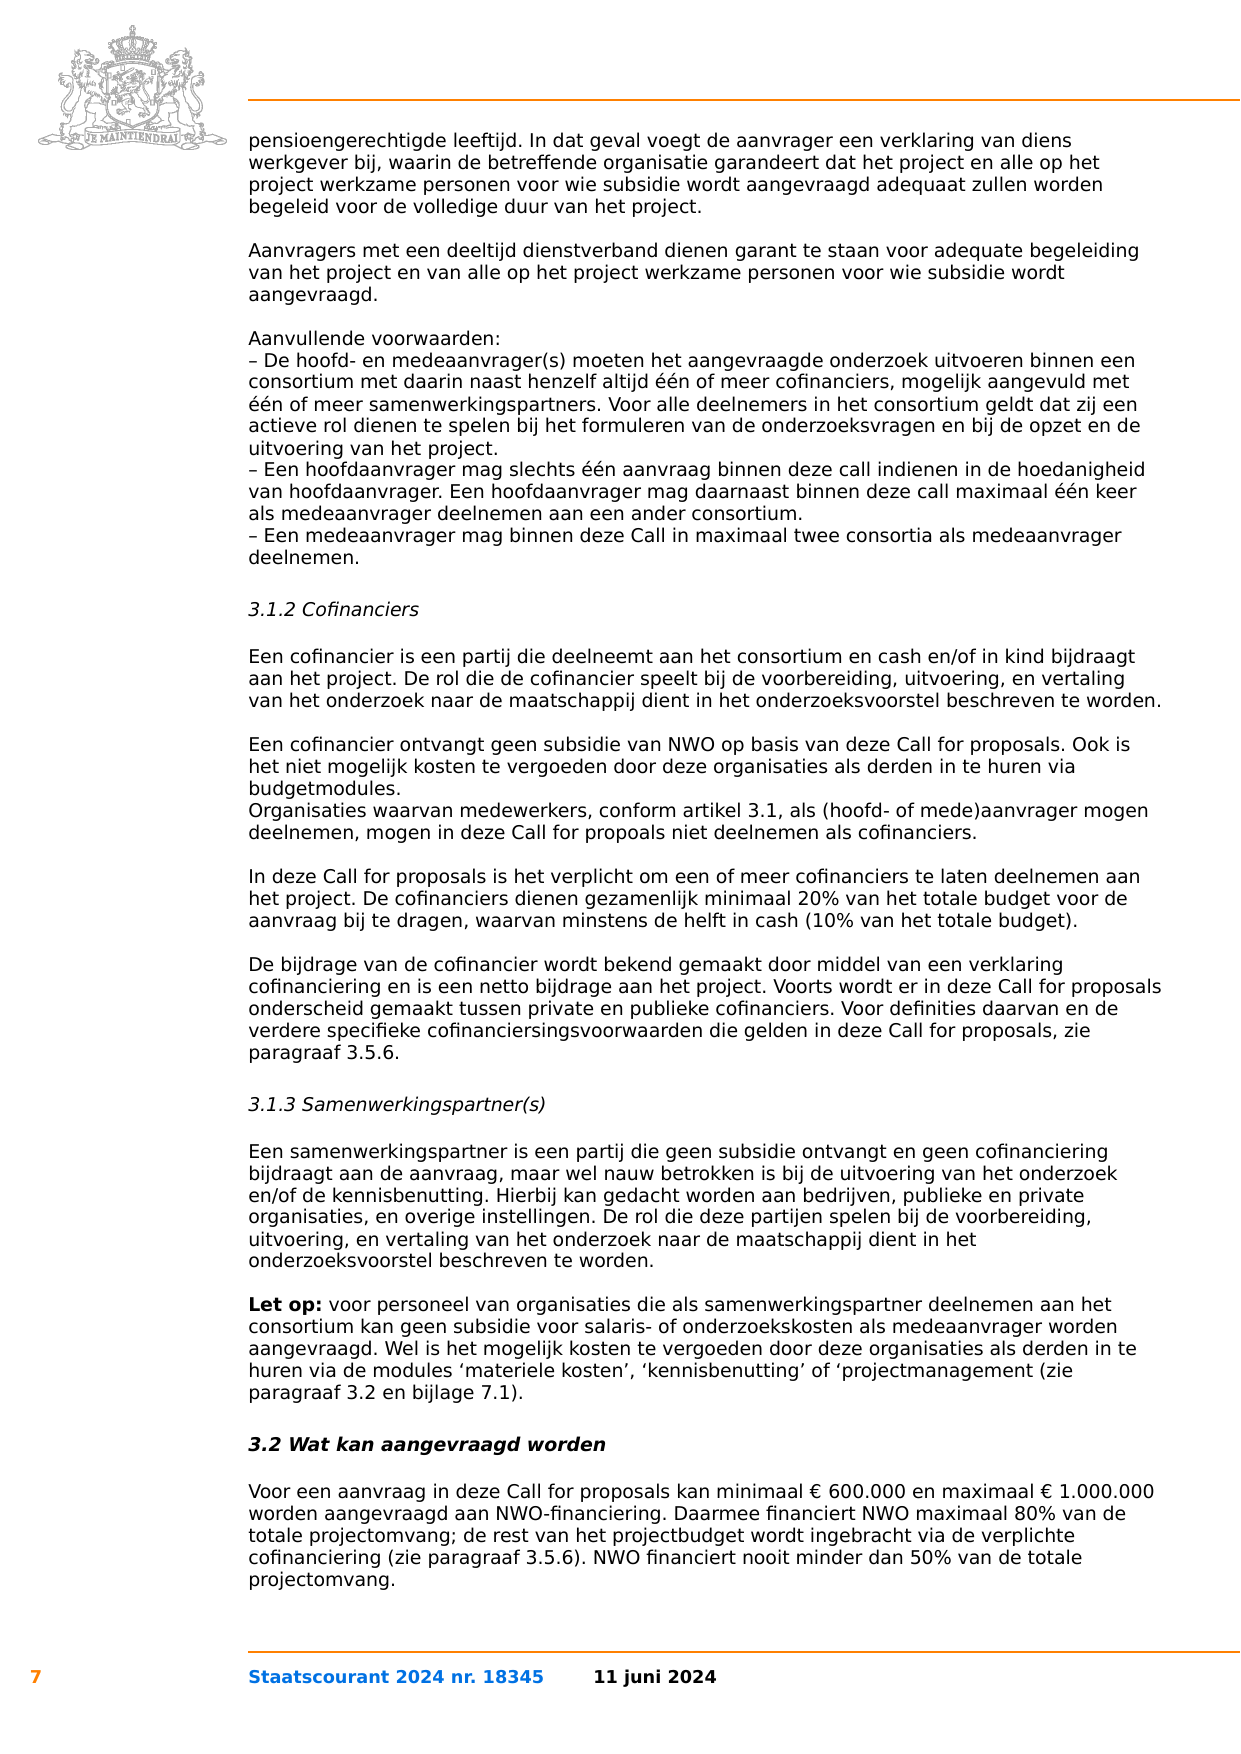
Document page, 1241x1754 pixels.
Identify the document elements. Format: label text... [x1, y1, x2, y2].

text Voor een aanvraag in deze Call for proposals kan minimaal € 600.000 en maximaal € 1.000.000 worden aangevraagd aan NWO-financiering. Daarmee financiert NWO maximaal 80% van de totale projectomvang; de rest van het projectbudget wordt ingebracht via de verplichte cofinanciering (zie paragraaf 3.5.6). NWO financiert nooit minder dan 50% van de totale projectomvang. [248, 1481, 1163, 1591]
text – Een medeaanvrager mag binnen deze Call in maximaal twee consortia als medeaanvrager deelnemen. [248, 525, 1163, 569]
text Let op: voor personeel van organisaties die als samenwerkingspartner deelnemen aan het consortium kan geen subsidie voor salaris- of onderzoekskosten als medeaanvrager worden aangevraagd. Wel is het mogelijk kosten te vergoeden door deze organisaties als derden in te huren via de modules ‘materiele kosten’, ‘kennisbenutting’ of ‘projectmanagement (zie paragraaf 3.2 en bijlage 7.1). [248, 1294, 1163, 1404]
text Een cofinancier is een partij die deelneemt aan het consortium en cash en/of in kind bijdraagt aan het project. De rol die de cofinancier speelt bij de voorbereiding, uitvoering, en vertaling van het onderzoek naar de maatschappij dient in het onderzoeksvoorstel beschreven te worden. [248, 646, 1163, 712]
text Organisaties waarvan medewerkers, conform artikel 3.1, als (hoofd- of mede)aanvrager mogen deelnemen, mogen in deze Call for propoals niet deelnemen als cofinanciers. [248, 800, 1163, 844]
text In deze Call for proposals is het verplicht om een of meer cofinanciers te laten deelnemen aan het project. De cofinanciers dienen gezamenlijk minimaal 20% van het totale budget voor de aanvraag bij te dragen, waarvan minstens de helft in cash (10% van het totale budget). [248, 866, 1163, 932]
subtitle 3.1.3 Samenwerkingspartner(s) [248, 1093, 1163, 1116]
text Een samenwerkingspartner is een partij die geen subsidie ontvangt en geen cofinanciering bijdraagt aan de aanvraag, maar wel nauw betrokken is bij de uitvoering van het onderzoek en/of de kennisbenutting. Hierbij kan gedacht worden aan bedrijven, publieke en private organisaties, en overige instellingen. De rol die deze partijen spelen bij de voorbereiding, uitvoering, en vertaling van het onderzoek naar de maatschappij dient in het onderzoeksvoorstel beschreven te worden. [248, 1141, 1163, 1272]
text Een cofinancier ontvangt geen subsidie van NWO op basis van deze Call for proposals. Ook is het niet mogelijk kosten te vergoeden door deze organisaties als derden in te huren via budgetmodules. [248, 734, 1163, 800]
text De bijdrage van de cofinancier wordt bekend gemaakt door middel van een verklaring cofinanciering en is een netto bijdrage aan het project. Voorts wordt er in deze Call for proposals onderscheid gemaakt tussen private en publieke cofinanciers. Voor definities daarvan en de verdere specifieke cofinanciersingsvoorwaarden die gelden in deze Call for proposals, zie paragraaf 3.5.6. [248, 954, 1163, 1063]
text Aanvragers met een deeltijd dienstverband dienen garant te staan voor adequate begeleiding van het project en van alle op het project werkzame personen voor wie subsidie wordt aangevraagd. [248, 240, 1163, 306]
text Aanvullende voorwaarden: [248, 327, 1163, 349]
subtitle 3.1.2 Cofinanciers [248, 599, 1163, 621]
picture [38, 25, 227, 150]
text pensioengerechtigde leeftijd. In dat geval voegt de aanvrager een verklaring van diens werkgever bij, waarin de betreffende organisatie garandeert dat het project en alle op het project werkzame personen voor wie subsidie wordt aangevraagd adequaat zullen worden begeleid voor de volledige duur van het project. [248, 130, 1163, 218]
text – Een hoofdaanvrager mag slechts één aanvraag binnen deze call indienen in de hoedanigheid van hoofdaanvrager. Een hoofdaanvrager mag daarnaast binnen deze call maximaal één keer als medeaanvrager deelnemen aan een ander consortium. [248, 459, 1163, 525]
subtitle 3.2 Wat kan aangevraagd worden [248, 1434, 1163, 1456]
text – De hoofd- en medeaanvrager(s) moeten het aangevraagde onderzoek uitvoeren binnen een consortium met daarin naast henzelf altijd één of meer cofinanciers, mogelijk aangevuld met één of meer samenwerkingspartners. Voor alle deelnemers in het consortium geldt dat zij een actieve rol dienen te spelen bij het formuleren van de onderzoeksvragen en bij de opzet en de uitvoering van het project. [248, 349, 1163, 459]
